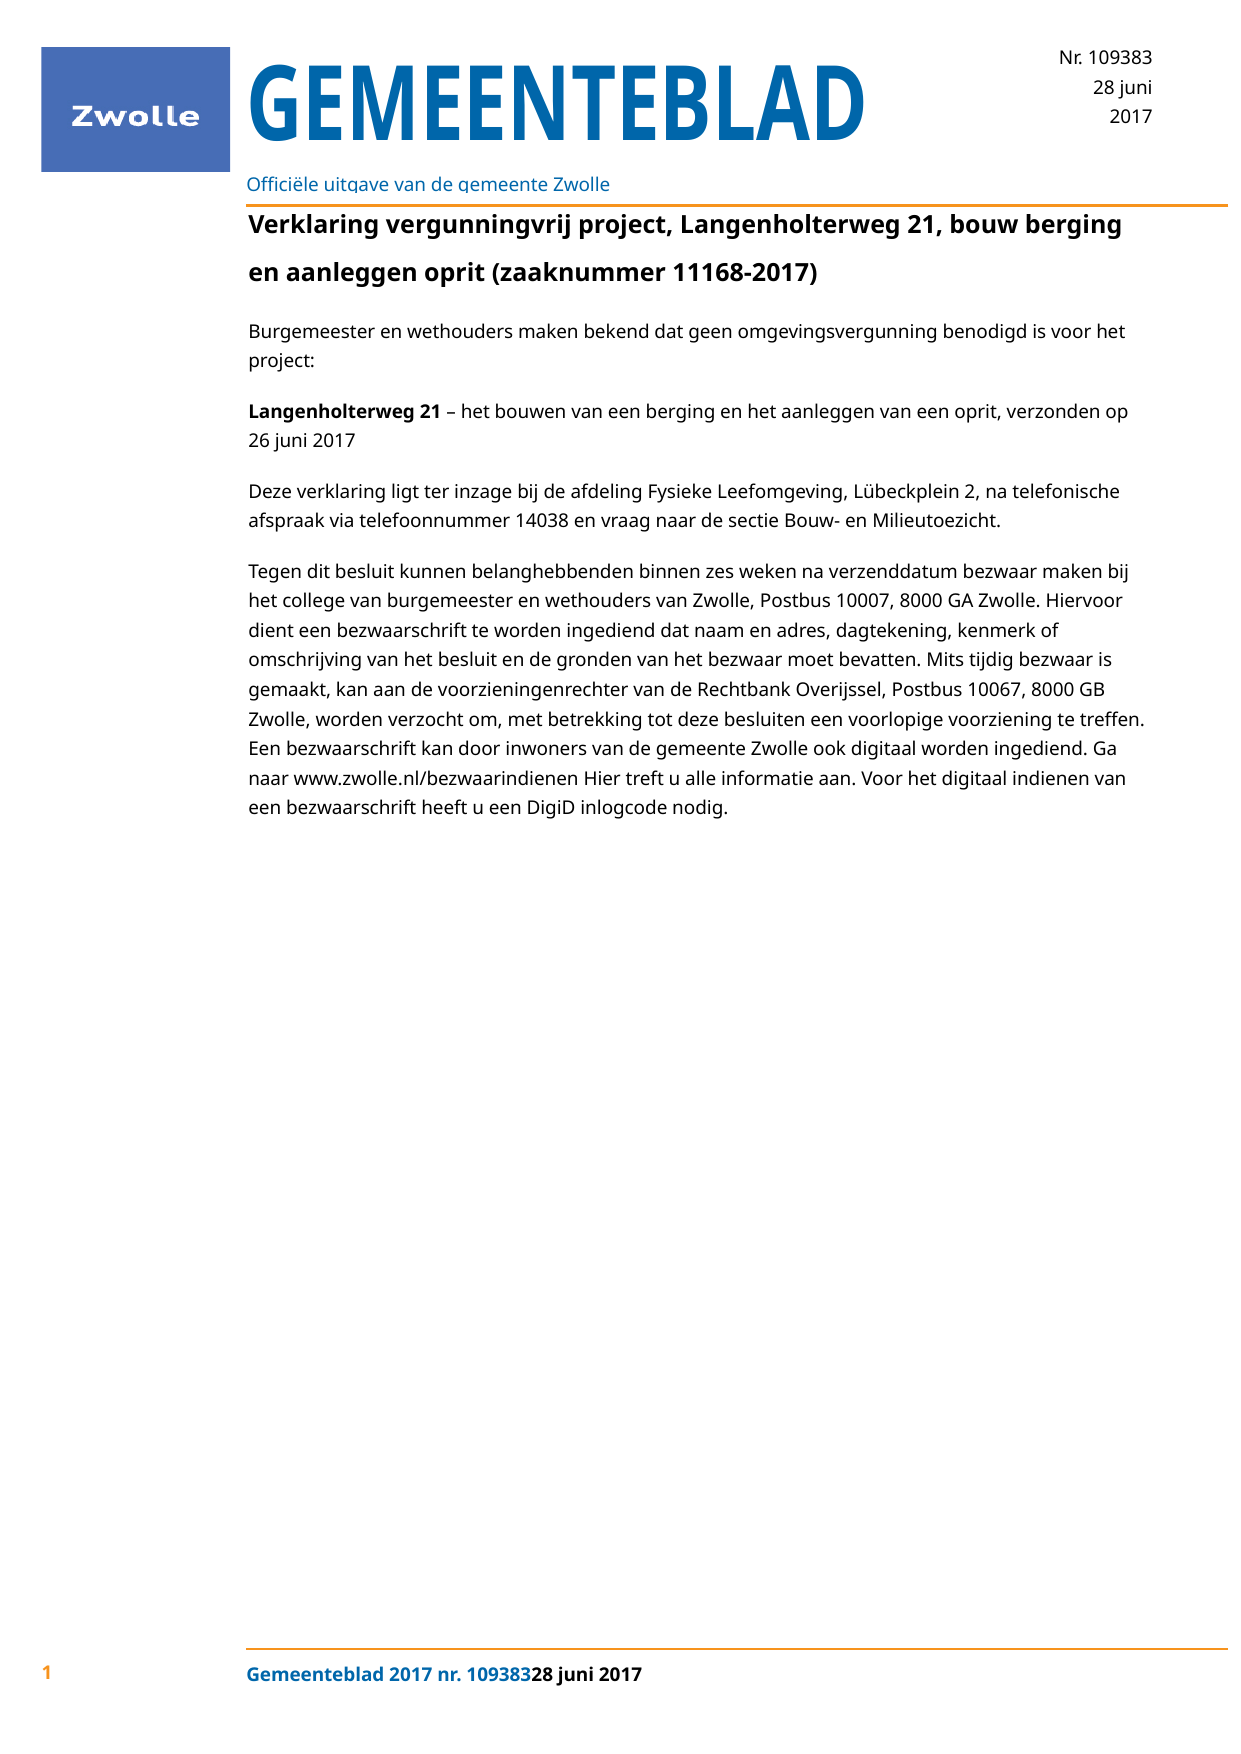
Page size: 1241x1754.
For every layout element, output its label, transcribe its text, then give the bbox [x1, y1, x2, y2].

text Tegen dit besluit kunnen belanghebbenden binnen zes weken na verzenddatum bezwaar maken bij het college van burgemeester en wethouders van Zwolle, Postbus 10007, 8000 GA Zwolle. Hiervoor dient een bezwaarschrift te worden ingediend dat naam en adres, dagtekening, kenmerk of omschrijving van het besluit en de gronden van het bezwaar moet bevatten. Mits tijdig bezwaar is gemaakt, kan aan de voorzieningenrechter van de Rechtbank Overijssel, Postbus 10067, 8000 GB Zwolle, worden verzocht om, met betrekking tot deze besluiten een voorlopige voorziening te treffen. Een bezwaarschrift kan door inwoners van de gemeente Zwolle ook digitaal worden ingediend. Ga naar www.zwolle.nl/bezwaarindienen Hier treft u alle informatie aan. Voor het digitaal indienen van een bezwaarschrift heeft u een DigiD inlogcode nodig. [248, 558, 1152, 820]
text Deze verklaring ligt ter inzage bij de afdeling Fysieke Leefomgeving, Lübeckplein 2, na telefonische afspraak via telefoonnummer 14038 en vraag naar de sectie Bouw- en Milieutoezicht. [248, 478, 1152, 533]
text Verklaring vergunningvrij project, Langenholterweg 21, bouw berging en aanleggen oprit (zaaknummer 11168-2017) [248, 207, 1152, 288]
text Langenholterweg 21 – het bouwen van een berging en het aanleggen van een oprit, verzonden op 26 juni 2017 [248, 398, 1152, 453]
text Burgemeester en wethouders maken bekend dat geen omgevingsvergunning benodigd is voor het project: [248, 318, 1152, 373]
picture [41, 47, 231, 172]
